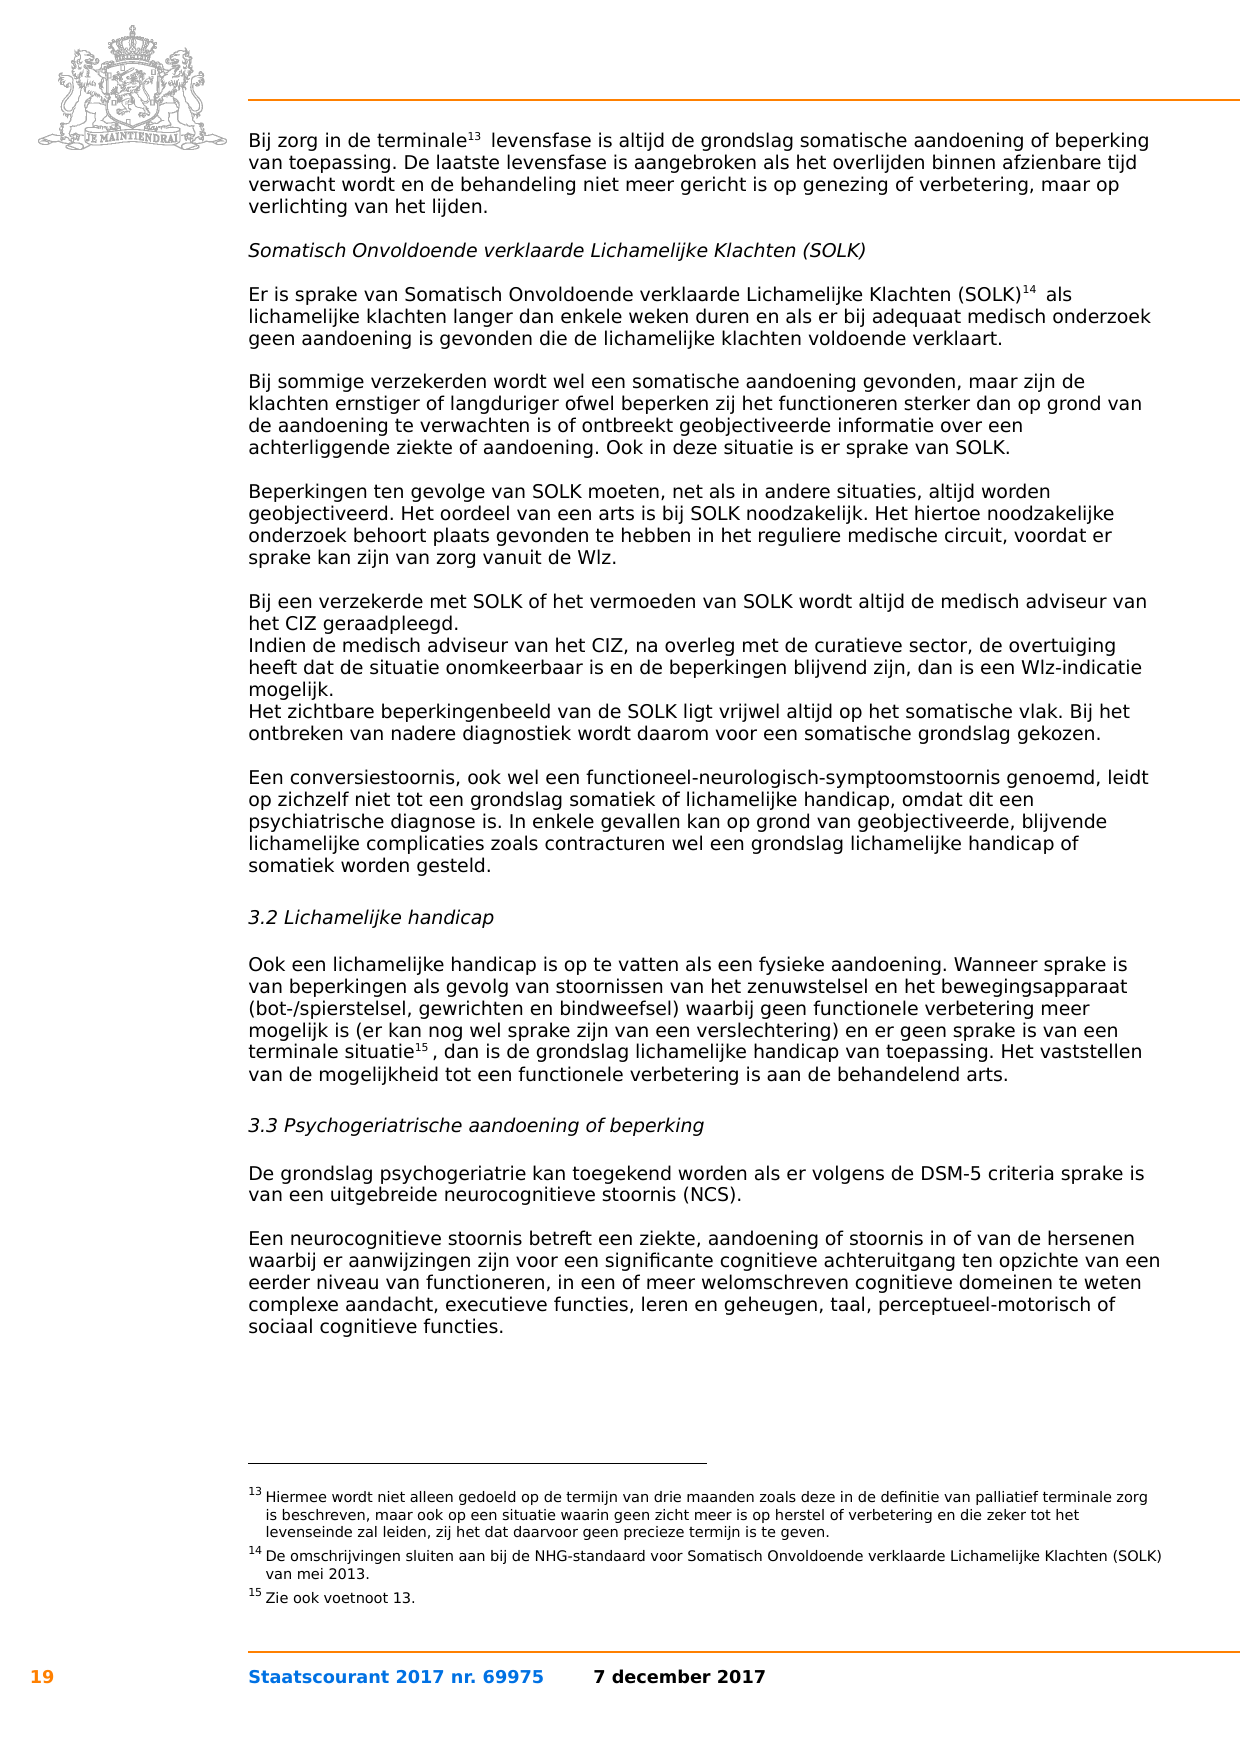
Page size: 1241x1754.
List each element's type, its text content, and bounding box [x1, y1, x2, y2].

text Een neurocognitieve stoornis betreft een ziekte, aandoening of stoornis in of van de hersenen waarbij er aanwijzingen zijn voor een significante cognitieve achteruitgang ten opzichte van een eerder niveau van functioneren, in een of meer welomschreven cognitieve domeinen te weten complexe aandacht, executieve functies, leren en geheugen, taal, perceptueel-motorisch of sociaal cognitieve functies. [248, 1228, 1163, 1338]
subtitle 3.2 Lichamelijke handicap [248, 907, 1163, 928]
text De grondslag psychogeriatrie kan toegekend worden als er volgens de DSM-5 criteria sprake is van een uitgebreide neurocognitieve stoornis (NCS). [248, 1162, 1163, 1206]
text Ook een lichamelijke handicap is op te vatten als een fysieke aandoening. Wanneer sprake is van beperkingen als gevolg van stoornissen van het zenuwstelsel en het bewegingsapparaat (bot-/spierstelsel, gewrichten en bindweefsel) waarbij geen functionele verbetering meer mogelijk is (er kan nog wel sprake zijn van een verslechtering) en er geen sprake is van een terminale situatie, dan is de grondslag lichamelijke handicap van toepassing. Het vaststellen van de mogelijkheid tot een functionele verbetering is aan de behandelend arts. [248, 953, 1163, 1085]
text Hiermee wordt niet alleen gedoeld op de termijn van drie maanden zoals deze in de definitie van palliatief terminale zorg is beschreven, maar ook op een situatie waarin geen zicht meer is op herstel of verbetering en die zeker tot het levenseinde zal leiden, zij het dat daarvoor geen precieze termijn is te geven. [248, 1485, 1163, 1541]
picture [38, 25, 227, 150]
text Het zichtbare beperkingenbeeld van de SOLK ligt vrijwel altijd op het somatische vlak. Bij het ontbreken van nadere diagnostiek wordt daarom voor een somatische grondslag gekozen. [248, 701, 1163, 745]
text Bij een verzekerde met SOLK of het vermoeden van SOLK wordt altijd de medisch adviseur van het CIZ geraadpleegd. [248, 591, 1163, 635]
text Bij sommige verzekerden wordt wel een somatische aandoening gevonden, maar zijn de klachten ernstiger of langduriger ofwel beperken zij het functioneren sterker dan op grond van de aandoening te verwachten is of ontbreekt geobjectiveerde informatie over een achterliggende ziekte of aandoening. Ook in deze situatie is er sprake van SOLK. [248, 371, 1163, 459]
text Er is sprake van Somatisch Onvoldoende verklaarde Lichamelijke Klachten (SOLK) als lichamelijke klachten langer dan enkele weken duren en als er bij adequaat medisch onderzoek geen aandoening is gevonden die de lichamelijke klachten voldoende verklaart. [248, 283, 1163, 349]
text De omschrijvingen sluiten aan bij de NHG-standaard voor Somatisch Onvoldoende verklaarde Lichamelijke Klachten (SOLK) van mei 2013. [248, 1544, 1163, 1583]
text Beperkingen ten gevolge van SOLK moeten, net als in andere situaties, altijd worden geobjectiveerd. Het oordeel van een arts is bij SOLK noodzakelijk. Het hiertoe noodzakelijke onderzoek behoort plaats gevonden te hebben in het reguliere medische circuit, voordat er sprake kan zijn van zorg vanuit de Wlz. [248, 481, 1163, 569]
text Een conversiestoornis, ook wel een functioneel-neurologisch-symptoomstoornis genoemd, leidt op zichzelf niet tot een grondslag somatiek of lichamelijke handicap, omdat dit een psychiatrische diagnose is. In enkele gevallen kan op grond van geobjectiveerde, blijvende lichamelijke complicaties zoals contracturen wel een grondslag lichamelijke handicap of somatiek worden gesteld. [248, 767, 1163, 877]
subtitle Somatisch Onvoldoende verklaarde Lichamelijke Klachten (SOLK) [248, 240, 1163, 262]
text Zie ook voetnoot 13. [248, 1586, 1163, 1608]
text Indien de medisch adviseur van het CIZ, na overleg met de curatieve sector, de overtuiging heeft dat de situatie onomkeerbaar is en de beperkingen blijvend zijn, dan is een Wlz-indicatie mogelijk. [248, 635, 1163, 701]
text Bij zorg in de terminale levensfase is altijd de grondslag somatische aandoening of beperking van toepassing. De laatste levensfase is aangebroken als het overlijden binnen afzienbare tijd verwacht wordt en de behandeling niet meer gericht is op genezing of verbetering, maar op verlichting van het lijden. [248, 130, 1163, 218]
subtitle 3.3 Psychogeriatrische aandoening of beperking [248, 1115, 1163, 1137]
